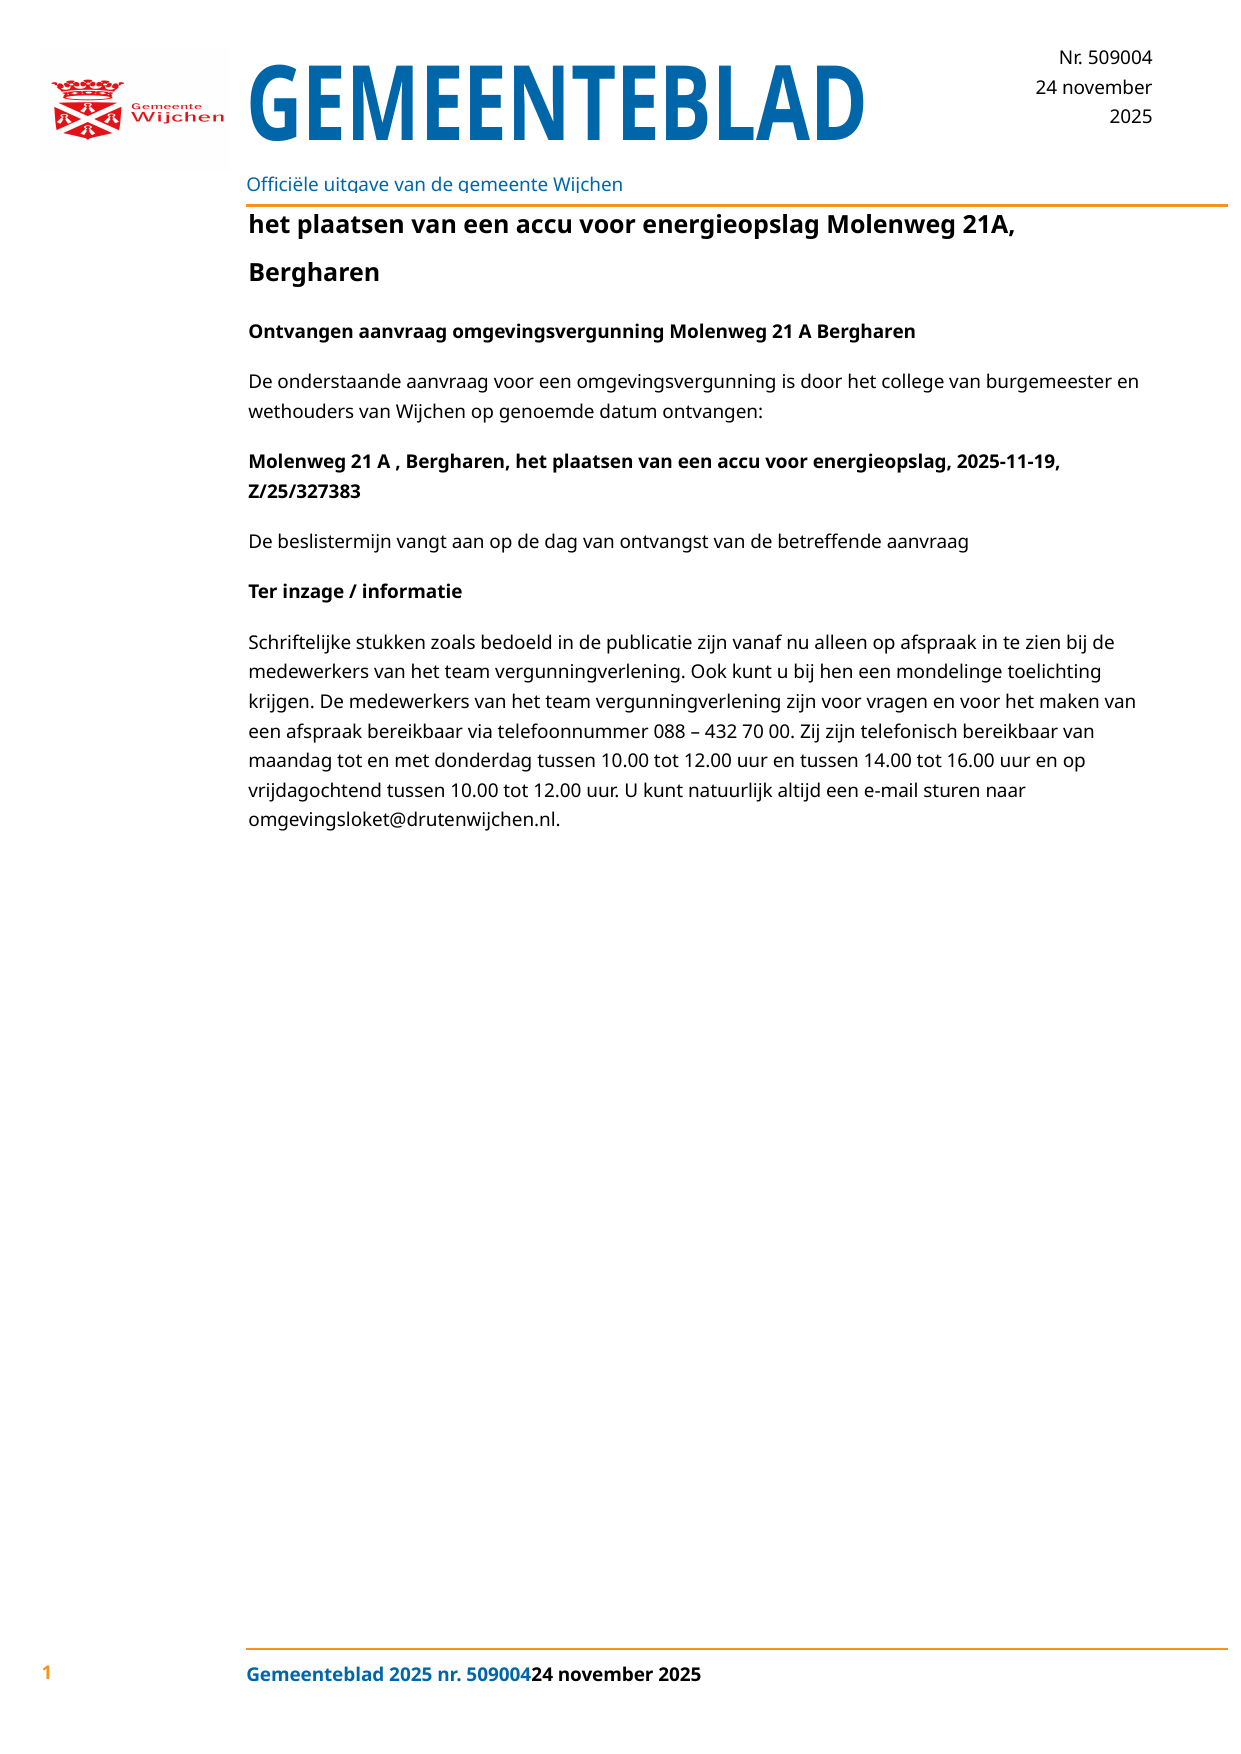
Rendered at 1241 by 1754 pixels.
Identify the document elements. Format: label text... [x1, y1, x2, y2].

text Ontvangen aanvraag omgevingsvergunning Molenweg 21 A Bergharen [248, 318, 1152, 344]
text het plaatsen van een accu voor energieopslag Molenweg 21A, Bergharen [248, 207, 1152, 288]
picture [41, 47, 231, 172]
text De onderstaande aanvraag voor een omgevingsvergunning is door het college van burgemeester en wethouders van Wijchen op genoemde datum ontvangen: [248, 368, 1152, 424]
text De beslistermijn vangt aan op de dag van ontvangst van de betreffende aanvraag [248, 528, 1152, 554]
text Schriftelijke stukken zoals bedoeld in de publicatie zijn vanaf nu alleen op afspraak in te zien bij de medewerkers van het team vergunningverlening. Ook kunt u bij hen een mondelinge toelichting krijgen. De medewerkers van het team vergunningverlening zijn voor vragen en voor het maken van een afspraak bereikbaar via telefoonnummer 088 – 432 70 00. Zij zijn telefonisch bereikbaar van maandag tot en met donderdag tussen 10.00 tot 12.00 uur en tussen 14.00 tot 16.00 uur en op vrijdagochtend tussen 10.00 tot 12.00 uur. U kunt natuurlijk altijd een e-mail sturen naar omgevingsloket@drutenwijchen.nl. [248, 629, 1152, 832]
text Molenweg 21 A , Bergharen, het plaatsen van een accu voor energieopslag, 2025-11-19, Z/25/327383 [248, 448, 1152, 504]
text Ter inzage / informatie [248, 579, 1152, 604]
